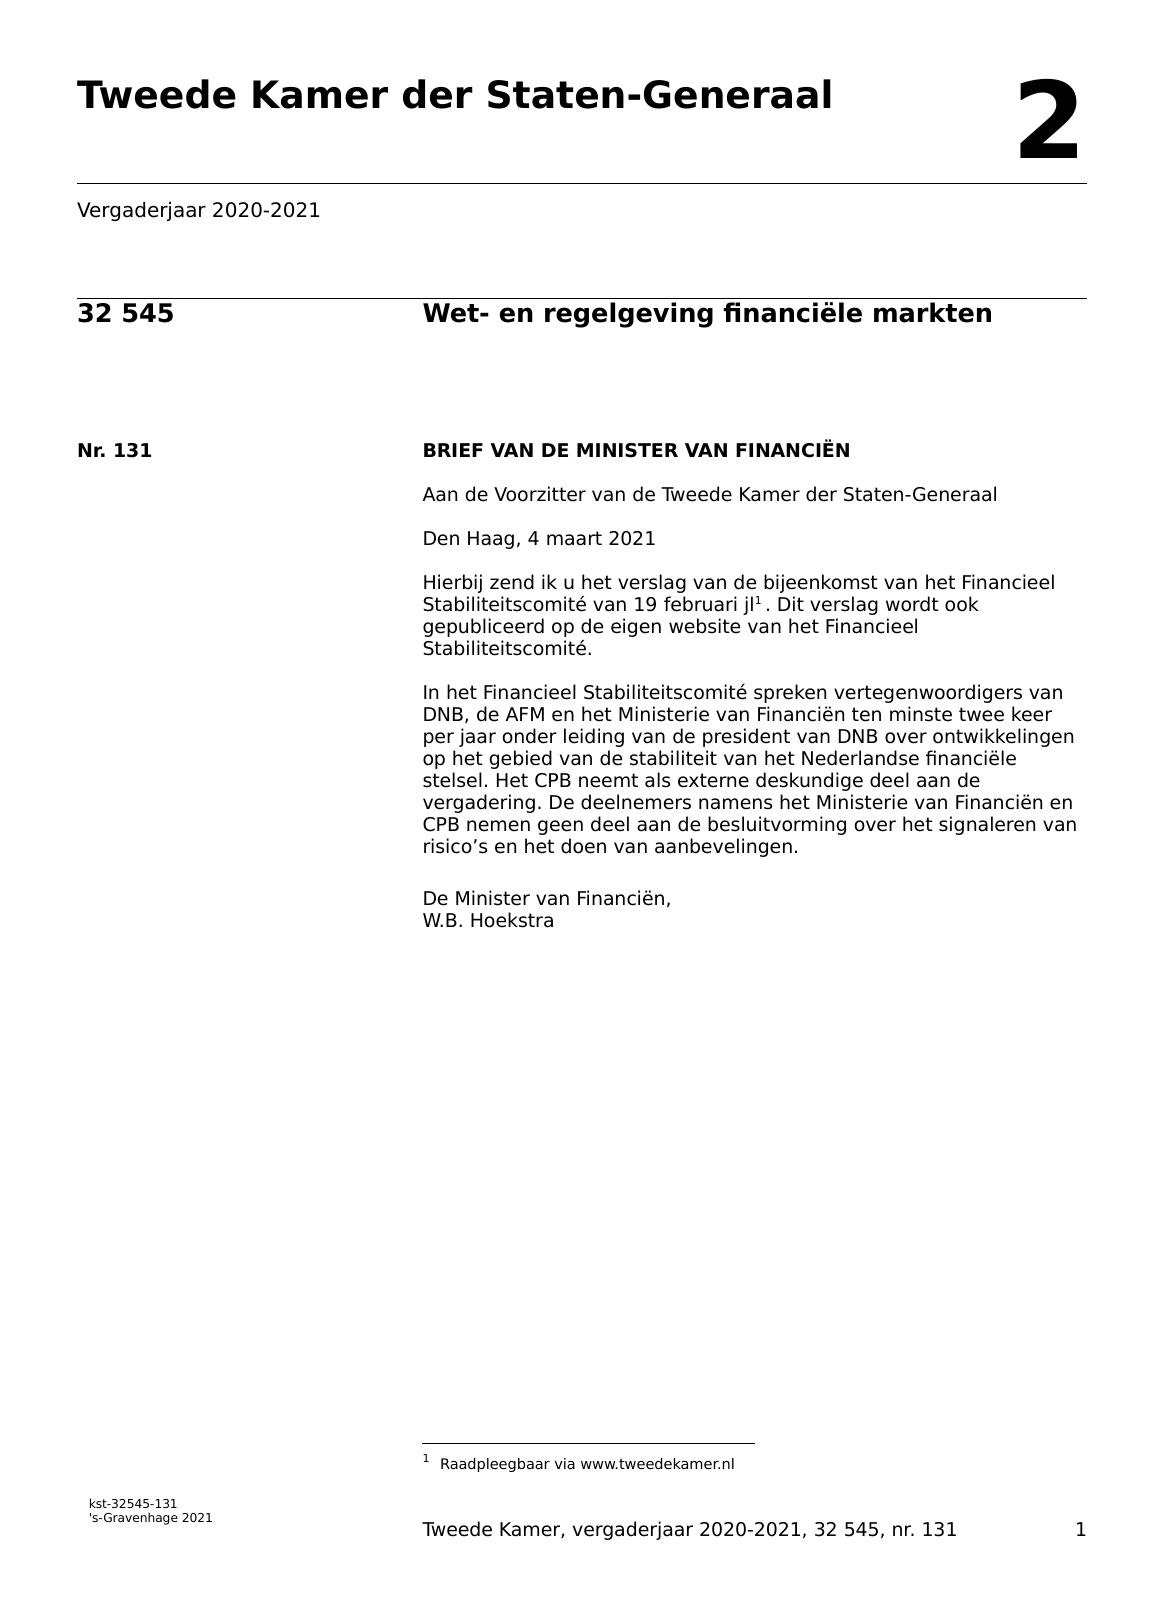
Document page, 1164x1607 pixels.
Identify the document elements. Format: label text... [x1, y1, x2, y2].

subtitle Nr. 131 BRIEF VAN DE MINISTER VAN FINANCIËN [77, 440, 1087, 462]
table_header 2 [886, 59, 1087, 183]
table_header Tweede Kamer der Staten-Generaal [77, 59, 886, 183]
text De Minister van Financiën, W.B. Hoekstra [422, 888, 1087, 932]
text Raadpleegbaar via www.tweedekamer.nl [422, 1452, 1087, 1474]
text kst-32545-131 [88, 1497, 323, 1511]
subtitle 32 545 Wet- en regelgeving financiële markten [77, 299, 1087, 329]
text Den Haag, 4 maart 2021 [422, 528, 1087, 550]
text Hierbij zend ik u het verslag van de bijeenkomst van het Financieel Stabiliteitscomité van 19 februari jl. Dit verslag wordt ook gepubliceerd op de eigen website van het Financieel Stabiliteitscomité. [422, 572, 1087, 660]
text In het Financieel Stabiliteitscomité spreken vertegenwoordigers van DNB, de AFM en het Ministerie van Financiën ten minste twee keer per jaar onder leiding van de president van DNB over ontwikkelingen op het gebied van de stabiliteit van het Nederlandse financiële stelsel. Het CPB neemt als externe deskundige deel aan de vergadering. De deelnemers namens het Ministerie van Financiën en CPB nemen geen deel aan de besluitvorming over het signaleren van risico’s en het doen van aanbevelingen. [422, 682, 1087, 858]
text Aan de Voorzitter van de Tweede Kamer der Staten-Generaal [422, 484, 1087, 506]
table_cell Vergaderjaar 2020-2021 [77, 184, 1087, 298]
text 's-Gravenhage 2021 [88, 1511, 323, 1525]
